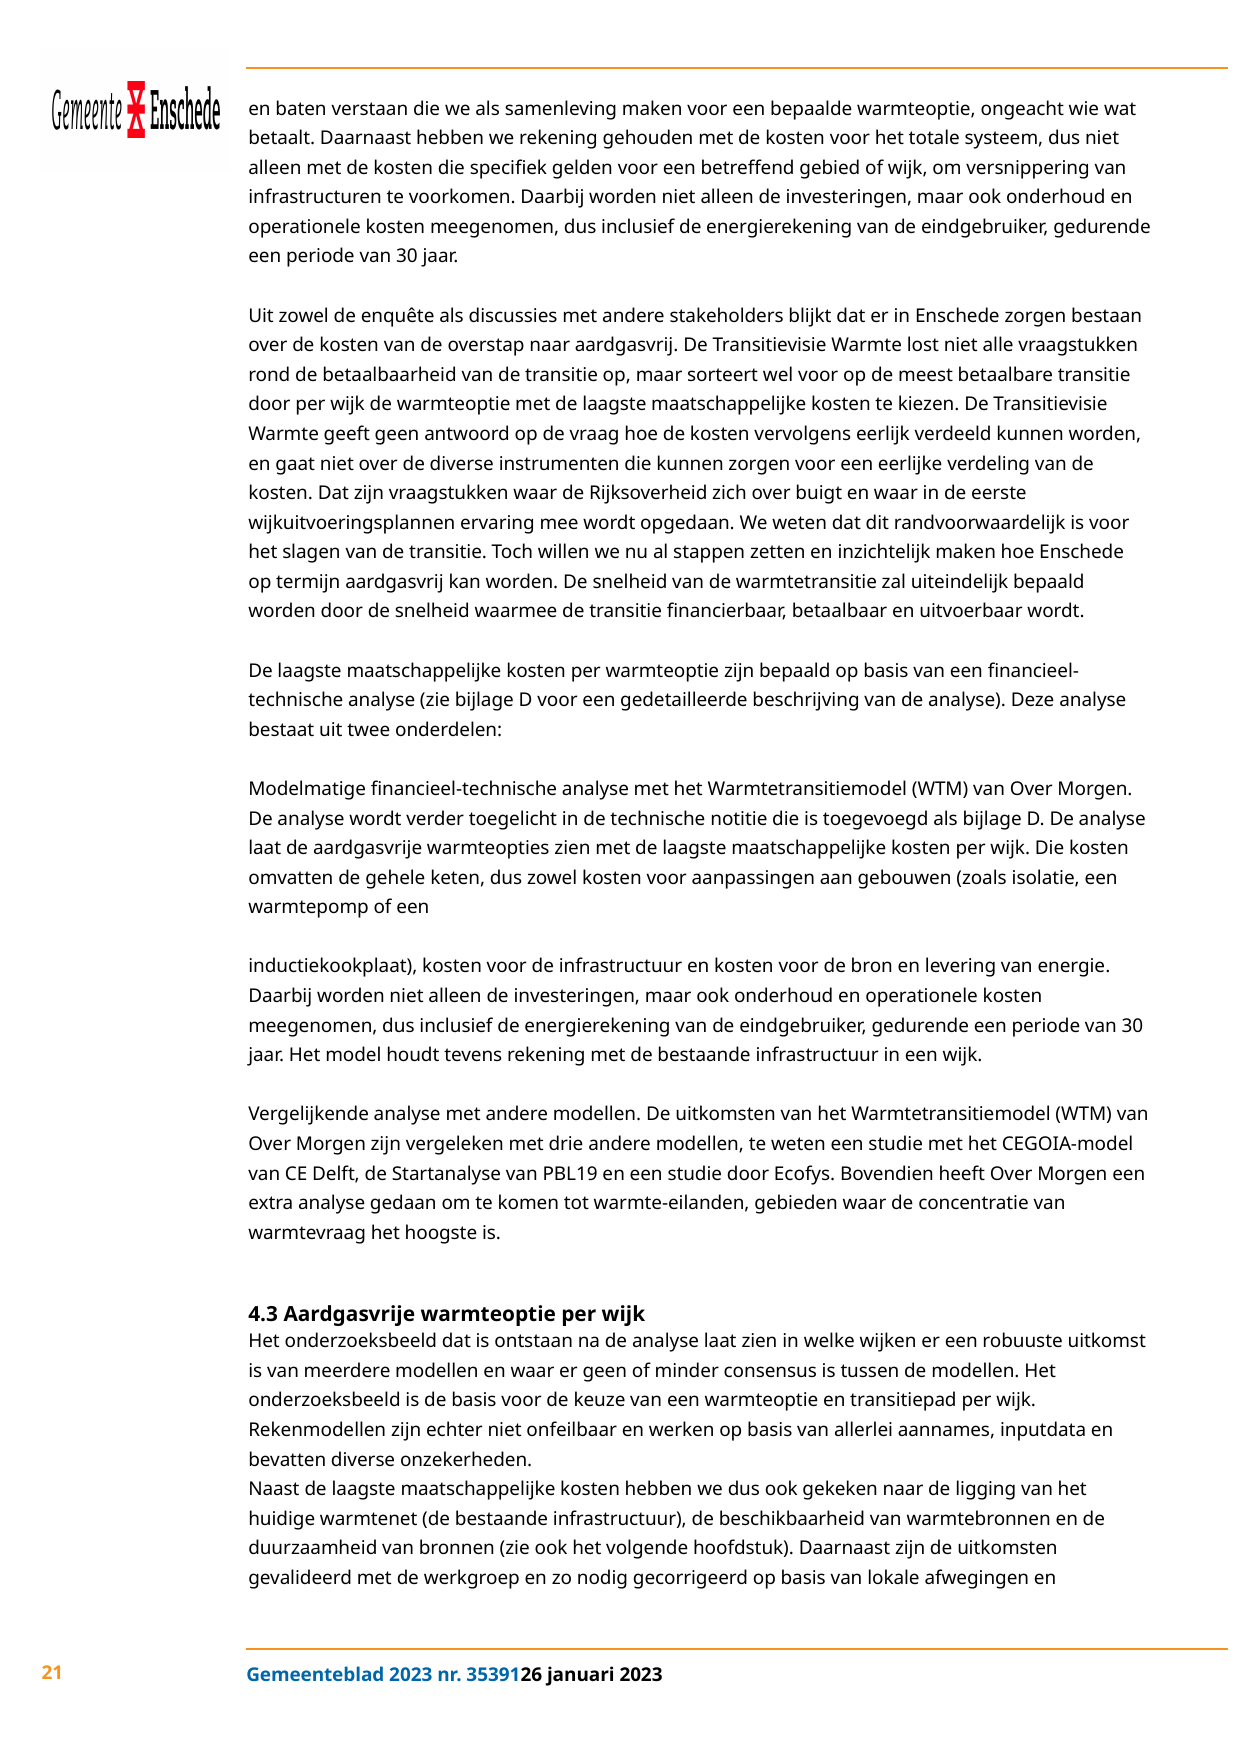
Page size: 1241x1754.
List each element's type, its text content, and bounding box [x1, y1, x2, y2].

text Modelmatige financieel-technische analyse met het Warmtetransitiemodel (WTM) van Over Morgen. De analyse wordt verder toegelicht in de technische notitie die is toegevoegd als bijlage D. De analyse laat de aardgasvrije warmteopties zien met de laagste maatschappelijke kosten per wijk. Die kosten omvatten de gehele keten, dus zowel kosten voor aanpassingen aan gebouwen (zoals isolatie, een warmtepomp of een [248, 775, 1152, 919]
text Naast de laagste maatschappelijke kosten hebben we dus ook gekeken naar de ligging van het huidige warmtenet (de bestaande infrastructuur), de beschikbaarheid van warmtebronnen en de duurzaamheid van bronnen (zie ook het volgende hoofdstuk). Daarnaast zijn de uitkomsten gevalideerd met de werkgroep en zo nodig gecorrigeerd op basis van lokale afwegingen en [248, 1475, 1152, 1590]
text Het onderzoeksbeeld dat is ontstaan na de analyse laat zien in welke wijken er een robuuste uitkomst is van meerdere modellen en waar er geen of minder consensus is tussen de modellen. Het onderzoeksbeeld is de basis voor de keuze van een warmteoptie en transitiepad per wijk. Rekenmodellen zijn echter niet onfeilbaar en werken op basis van allerlei aannames, inputdata en bevatten diverse onzekerheden. [248, 1327, 1152, 1471]
text Uit zowel de enquête als discussies met andere stakeholders blijkt dat er in Enschede zorgen bestaan over de kosten van de overstap naar aardgasvrij. De Transitievisie Warmte lost niet alle vraagstukken rond de betaalbaarheid van de transitie op, maar sorteert wel voor op de meest betaalbare transitie door per wijk de warmteoptie met de laagste maatschappelijke kosten te kiezen. De Transitievisie Warmte geeft geen antwoord op de vraag hoe de kosten vervolgens eerlijk verdeeld kunnen worden, en gaat niet over de diverse instrumenten die kunnen zorgen voor een eerlijke verdeling van de kosten. Dat zijn vraagstukken waar de Rijksoverheid zich over buigt en waar in de eerste wijkuitvoeringsplannen ervaring mee wordt opgedaan. We weten dat dit randvoorwaardelijk is voor het slagen van de transitie. Toch willen we nu al stappen zetten en inzichtelijk maken hoe Enschede op termijn aardgasvrij kan worden. De snelheid van de warmtetransitie zal uiteindelijk bepaald worden door de snelheid waarmee de transitie financierbaar, betaalbaar en uitvoerbaar wordt. [248, 302, 1152, 623]
picture [41, 47, 231, 172]
text en baten verstaan die we als samenleving maken voor een bepaalde warmteoptie, ongeacht wie wat betaalt. Daarnaast hebben we rekening gehouden met de kosten voor het totale systeem, dus niet alleen met de kosten die specifiek gelden voor een betreffend gebied of wijk, om versnippering van infrastructuren te voorkomen. Daarbij worden niet alleen de investeringen, maar ook onderhoud en operationele kosten meegenomen, dus inclusief de energierekening van de eindgebruiker, gedurende een periode van 30 jaar. [248, 95, 1152, 268]
text 4.3 Aardgasvrije warmteoptie per wijk [248, 1299, 1152, 1327]
text inductiekookplaat), kosten voor de infrastructuur en kosten voor de bron en levering van energie. Daarbij worden niet alleen de investeringen, maar ook onderhoud en operationele kosten meegenomen, dus inclusief de energierekening van de eindgebruiker, gedurende een periode van 30 jaar. Het model houdt tevens rekening met de bestaande infrastructuur in een wijk. [248, 953, 1152, 1067]
text Vergelijkende analyse met andere modellen. De uitkomsten van het Warmtetransitiemodel (WTM) van Over Morgen zijn vergeleken met drie andere modellen, te weten een studie met het CEGOIA-model van CE Delft, de Startanalyse van PBL19 en een studie door Ecofys. Bovendien heeft Over Morgen een extra analyse gedaan om te komen tot warmte-eilanden, gebieden waar de concentratie van warmtevraag het hoogste is. [248, 1101, 1152, 1245]
text De laagste maatschappelijke kosten per warmteoptie zijn bepaald op basis van een financieel-technische analyse (zie bijlage D voor een gedetailleerde beschrijving van de analyse). Deze analyse bestaat uit twee onderdelen: [248, 657, 1152, 742]
